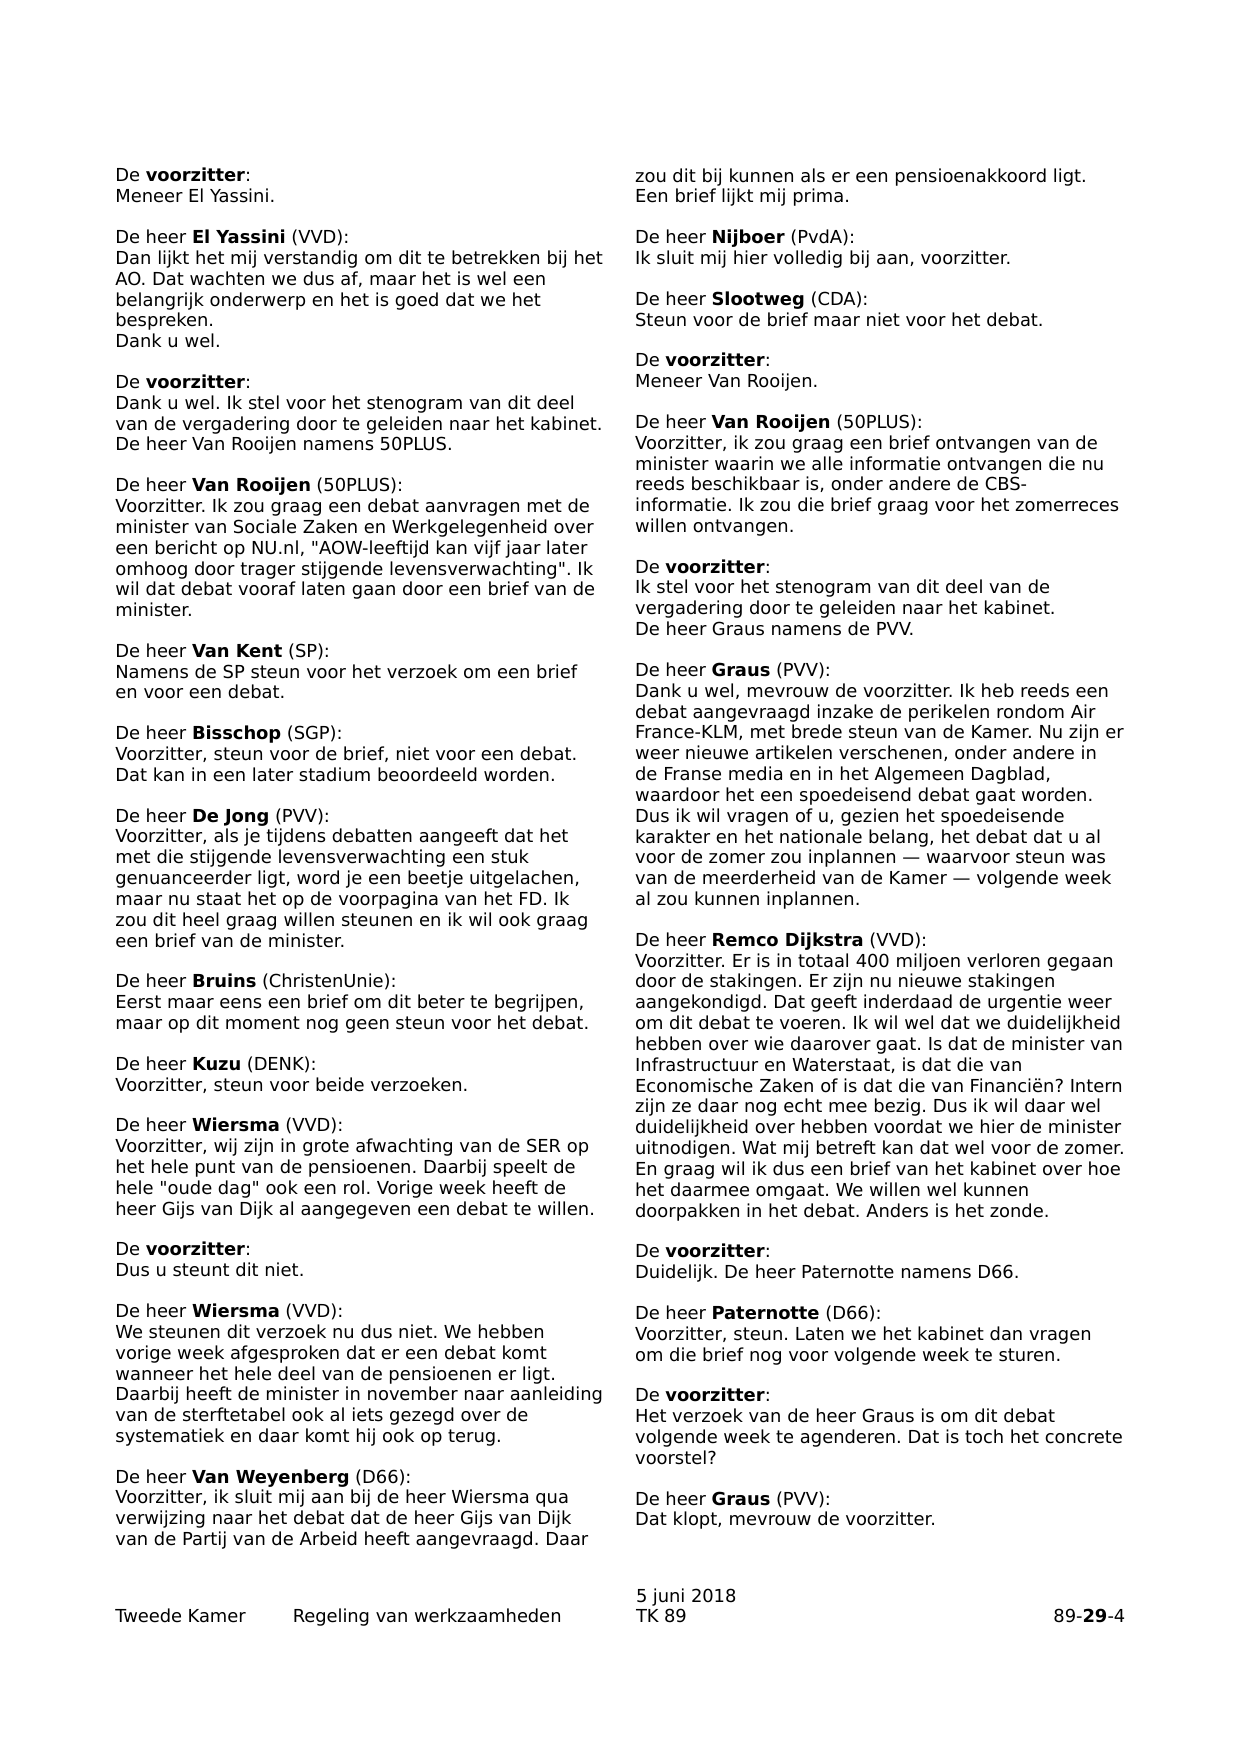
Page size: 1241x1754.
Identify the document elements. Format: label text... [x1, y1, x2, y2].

text De heer Van Weyenberg (D66): [115, 1467, 605, 1487]
text Voorzitter, als je tijdens debatten aangeeft dat het met die stijgende levensverwachting een stuk genuanceerder ligt, word je een beetje uitgelachen, maar nu staat het op de voorpagina van het FD. Ik zou dit heel graag willen steunen en ik wil ook graag een brief van de minister. [115, 826, 605, 951]
text Steun voor de brief maar niet voor het debat. [635, 309, 1125, 330]
text De heer Nijboer (PvdA): [635, 227, 1125, 248]
text Meneer Van Rooijen. [635, 371, 1125, 392]
text Meneer El Yassini. [115, 186, 605, 207]
text Duidelijk. De heer Paternotte namens D66. [635, 1262, 1125, 1283]
text zou dit bij kunnen als er een pensioenakkoord ligt. Een brief lijkt mij prima. [635, 165, 1125, 207]
text Voorzitter, steun. Laten we het kabinet dan vragen om die brief nog voor volgende week te sturen. [635, 1323, 1125, 1365]
text Voorzitter, ik sluit mij aan bij de heer Wiersma qua verwijzing naar het debat dat de heer Gijs van Dijk van de Partij van de Arbeid heeft aangevraagd. Daar [115, 1487, 605, 1550]
text De voorzitter: [635, 1385, 1125, 1406]
text Dus u steunt dit niet. [115, 1260, 605, 1281]
text De voorzitter: [635, 350, 1125, 371]
text De heer Kuzu (DENK): [115, 1054, 605, 1074]
text De heer Van Rooijen (50PLUS): [635, 412, 1125, 432]
text Voorzitter, steun voor de brief, niet voor een debat. Dat kan in een later stadium beoordeeld worden. [115, 744, 605, 786]
text De heer Remco Dijkstra (VVD): [635, 930, 1125, 950]
text Dank u wel. Ik stel voor het stenogram van dit deel van de vergadering door te geleiden naar het kabinet. [115, 392, 605, 434]
text Voorzitter. Er is in totaal 400 miljoen verloren gegaan door de stakingen. Er zijn nu nieuwe stakingen aangekondigd. Dat geeft inderdaad de urgentie weer om dit debat te voeren. Ik wil wel dat we duidelijkheid hebben over wie daarover gaat. Is dat de minister van Infrastructuur en Waterstaat, is dat die van Economische Zaken of is dat die van Financiën? Intern zijn ze daar nog echt mee bezig. Dus ik wil daar wel duidelijkheid over hebben voordat we hier de minister uitnodigen. Wat mij betreft kan dat wel voor de zomer. En graag wil ik dus een brief van het kabinet over hoe het daarmee omgaat. We willen wel kunnen doorpakken in het debat. Anders is het zonde. [635, 950, 1125, 1221]
text De voorzitter: [635, 557, 1125, 577]
text De heer Graus namens de PVV. [635, 619, 1125, 640]
text De heer El Yassini (VVD): [115, 227, 605, 248]
text Voorzitter, wij zijn in grote afwachting van de SER op het hele punt van de pensioenen. Daarbij speelt de hele "oude dag" ook een rol. Vorige week heeft de heer Gijs van Dijk al aangegeven een debat te willen. [115, 1136, 605, 1219]
text De heer Van Rooijen (50PLUS): [115, 475, 605, 496]
text De heer Van Kent (SP): [115, 641, 605, 661]
text Dank u wel. [115, 331, 605, 352]
text Ik sluit mij hier volledig bij aan, voorzitter. [635, 248, 1125, 268]
text Voorzitter, ik zou graag een brief ontvangen van de minister waarin we alle informatie ontvangen die nu reeds beschikbaar is, onder andere de CBS-informatie. Ik zou die brief graag voor het zomerreces willen ontvangen. [635, 432, 1125, 537]
text De heer Bisschop (SGP): [115, 723, 605, 744]
text De voorzitter: [115, 1239, 605, 1260]
text De voorzitter: [115, 165, 605, 186]
text De heer Wiersma (VVD): [115, 1301, 605, 1322]
text Dank u wel, mevrouw de voorzitter. Ik heb reeds een debat aangevraagd inzake de perikelen rondom Air France-KLM, met brede steun van de Kamer. Nu zijn er weer nieuwe artikelen verschenen, onder andere in de Franse media en in het Algemeen Dagblad, waardoor het een spoedeisend debat gaat worden. Dus ik wil vragen of u, gezien het spoedeisende karakter en het nationale belang, het debat dat u al voor de zomer zou inplannen — waarvoor steun was van de meerderheid van de Kamer — volgende week al zou kunnen inplannen. [635, 681, 1125, 910]
text Voorzitter, steun voor beide verzoeken. [115, 1074, 605, 1095]
text De heer Bruins (ChristenUnie): [115, 971, 605, 992]
text De voorzitter: [635, 1241, 1125, 1262]
text De heer Graus (PVV): [635, 660, 1125, 681]
text De heer Slootweg (CDA): [635, 288, 1125, 309]
text Namens de SP steun voor het verzoek om een brief en voor een debat. [115, 661, 605, 703]
text Voorzitter. Ik zou graag een debat aanvragen met de minister van Sociale Zaken en Werkgelegenheid over een bericht op NU.nl, "AOW-leeftijd kan vijf jaar later omhoog door trager stijgende levensverwachting". Ik wil dat debat vooraf laten gaan door een brief van de minister. [115, 496, 605, 621]
text Eerst maar eens een brief om dit beter te begrijpen, maar op dit moment nog geen steun voor het debat. [115, 992, 605, 1034]
text De heer Graus (PVV): [635, 1488, 1125, 1509]
text De heer Paternotte (D66): [635, 1303, 1125, 1323]
text Het verzoek van de heer Graus is om dit debat volgende week te agenderen. Dat is toch het concrete voorstel? [635, 1406, 1125, 1468]
text De heer Wiersma (VVD): [115, 1115, 605, 1136]
text Dan lijkt het mij verstandig om dit te betrekken bij het AO. Dat wachten we dus af, maar het is wel een belangrijk onderwerp en het is goed dat we het bespreken. [115, 248, 605, 331]
text De voorzitter: [115, 372, 605, 392]
text De heer De Jong (PVV): [115, 806, 605, 826]
text Dat klopt, mevrouw de voorzitter. [635, 1509, 1125, 1530]
text Ik stel voor het stenogram van dit deel van de vergadering door te geleiden naar het kabinet. [635, 577, 1125, 619]
text We steunen dit verzoek nu dus niet. We hebben vorige week afgesproken dat er een debat komt wanneer het hele deel van de pensioenen er ligt. Daarbij heeft de minister in november naar aanleiding van de sterftetabel ook al iets gezegd over de systematiek en daar komt hij ook op terug. [115, 1322, 605, 1447]
text De heer Van Rooijen namens 50PLUS. [115, 434, 605, 455]
